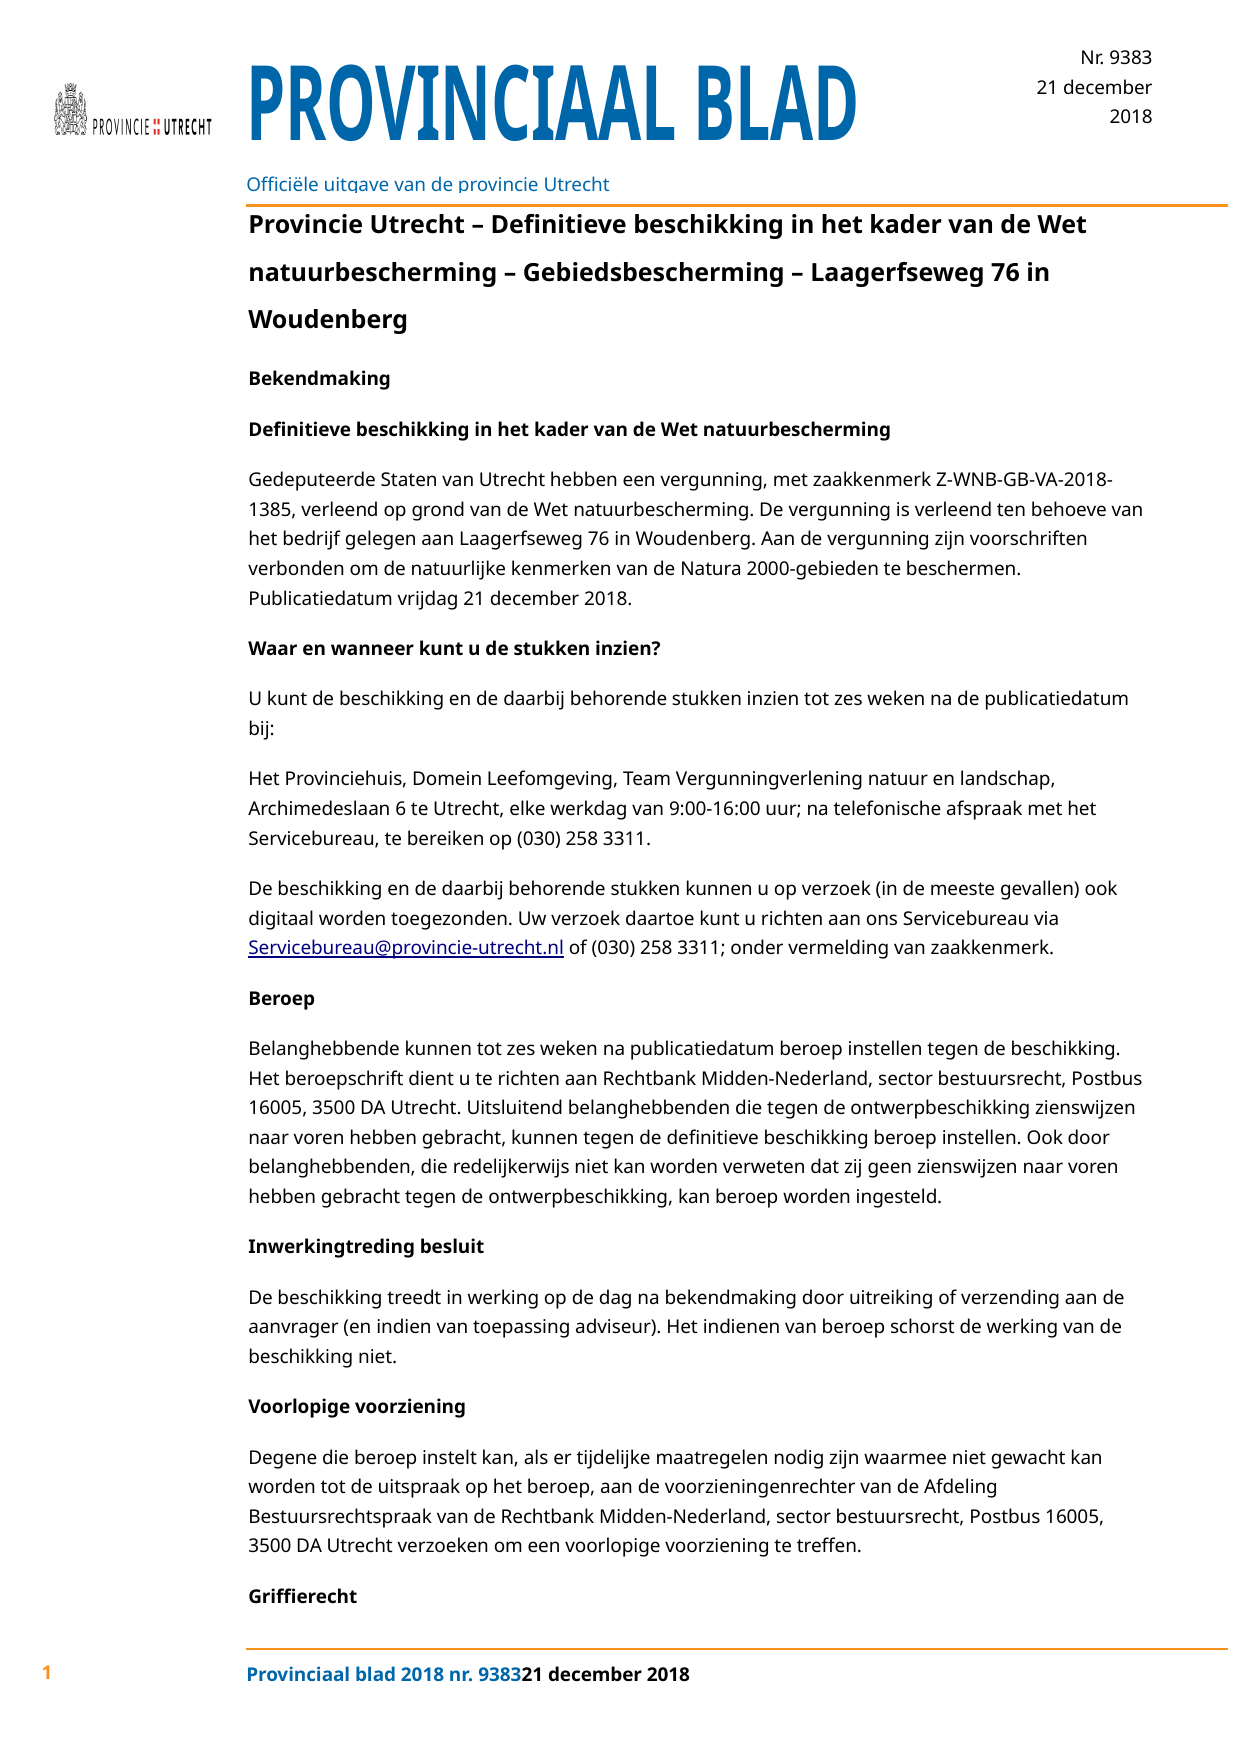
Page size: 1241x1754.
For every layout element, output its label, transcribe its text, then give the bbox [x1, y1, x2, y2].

text Degene die beroep instelt kan, als er tijdelijke maatregelen nodig zijn waarmee niet gewacht kan worden tot de uitspraak op het beroep, aan de voorzieningenrechter van de Afdeling Bestuursrechtspraak van de Rechtbank Midden-Nederland, sector bestuursrecht, Postbus 16005, 3500 DA Utrecht verzoeken om een voorlopige voorziening te treffen. [248, 1444, 1152, 1558]
text Beroep [248, 985, 1152, 1010]
picture [41, 47, 231, 172]
text Provincie Utrecht – Definitieve beschikking in het kader van de Wet natuurbescherming – Gebiedsbescherming – Laagerfseweg 76 in Woudenberg [248, 207, 1152, 336]
text Gedeputeerde Staten van Utrecht hebben een vergunning, met zaakkenmerk Z-WNB-GB-VA-2018-1385, verleend op grond van de Wet natuurbescherming. De vergunning is verleend ten behoeve van het bedrijf gelegen aan Laagerfseweg 76 in Woudenberg. Aan de vergunning zijn voorschriften verbonden om de natuurlijke kenmerken van de Natura 2000-gebieden te beschermen. Publicatiedatum vrijdag 21 december 2018. [248, 466, 1152, 610]
text Belanghebbende kunnen tot zes weken na publicatiedatum beroep instellen tegen de beschikking. Het beroepschrift dient u te richten aan Rechtbank Midden-Nederland, sector bestuursrecht, Postbus 16005, 3500 DA Utrecht. Uitsluitend belanghebbenden die tegen de ontwerpbeschikking zienswijzen naar voren hebben gebracht, kunnen tegen de definitieve beschikking beroep instellen. Ook door belanghebbenden, die redelijkerwijs niet kan worden verweten dat zij geen zienswijzen naar voren hebben gebracht tegen de ontwerpbeschikking, kan beroep worden ingesteld. [248, 1035, 1152, 1209]
text Voorlopige voorziening [248, 1393, 1152, 1419]
text De beschikking treedt in werking op de dag na bekendmaking door uitreiking of verzending aan de aanvrager (en indien van toepassing adviseur). Het indienen van beroep schorst de werking van de beschikking niet. [248, 1284, 1152, 1369]
text U kunt de beschikking en de daarbij behorende stukken inzien tot zes weken na de publicatiedatum bij: [248, 686, 1152, 741]
text Waar en wanneer kunt u de stukken inzien? [248, 635, 1152, 661]
text De beschikking en de daarbij behorende stukken kunnen u op verzoek (in de meeste gevallen) ook digitaal worden toegezonden. Uw verzoek daartoe kunt u richten aan ons Servicebureau via Servicebureau@provincie-utrecht.nl of (030) 258 3311; onder vermelding van zaakkenmerk. [248, 875, 1152, 960]
text Bekendmaking [248, 366, 1152, 391]
text Het Provinciehuis, Domein Leefomgeving, Team Vergunningverlening natuur en landschap, Archimedeslaan 6 te Utrecht, elke werkdag van 9:00-16:00 uur; na telefonische afspraak met het Servicebureau, te bereiken op (030) 258 3311. [248, 766, 1152, 850]
text Definitieve beschikking in het kader van de Wet natuurbescherming [248, 416, 1152, 442]
text Inwerkingtreding besluit [248, 1233, 1152, 1259]
text Griffierecht [248, 1583, 1152, 1609]
